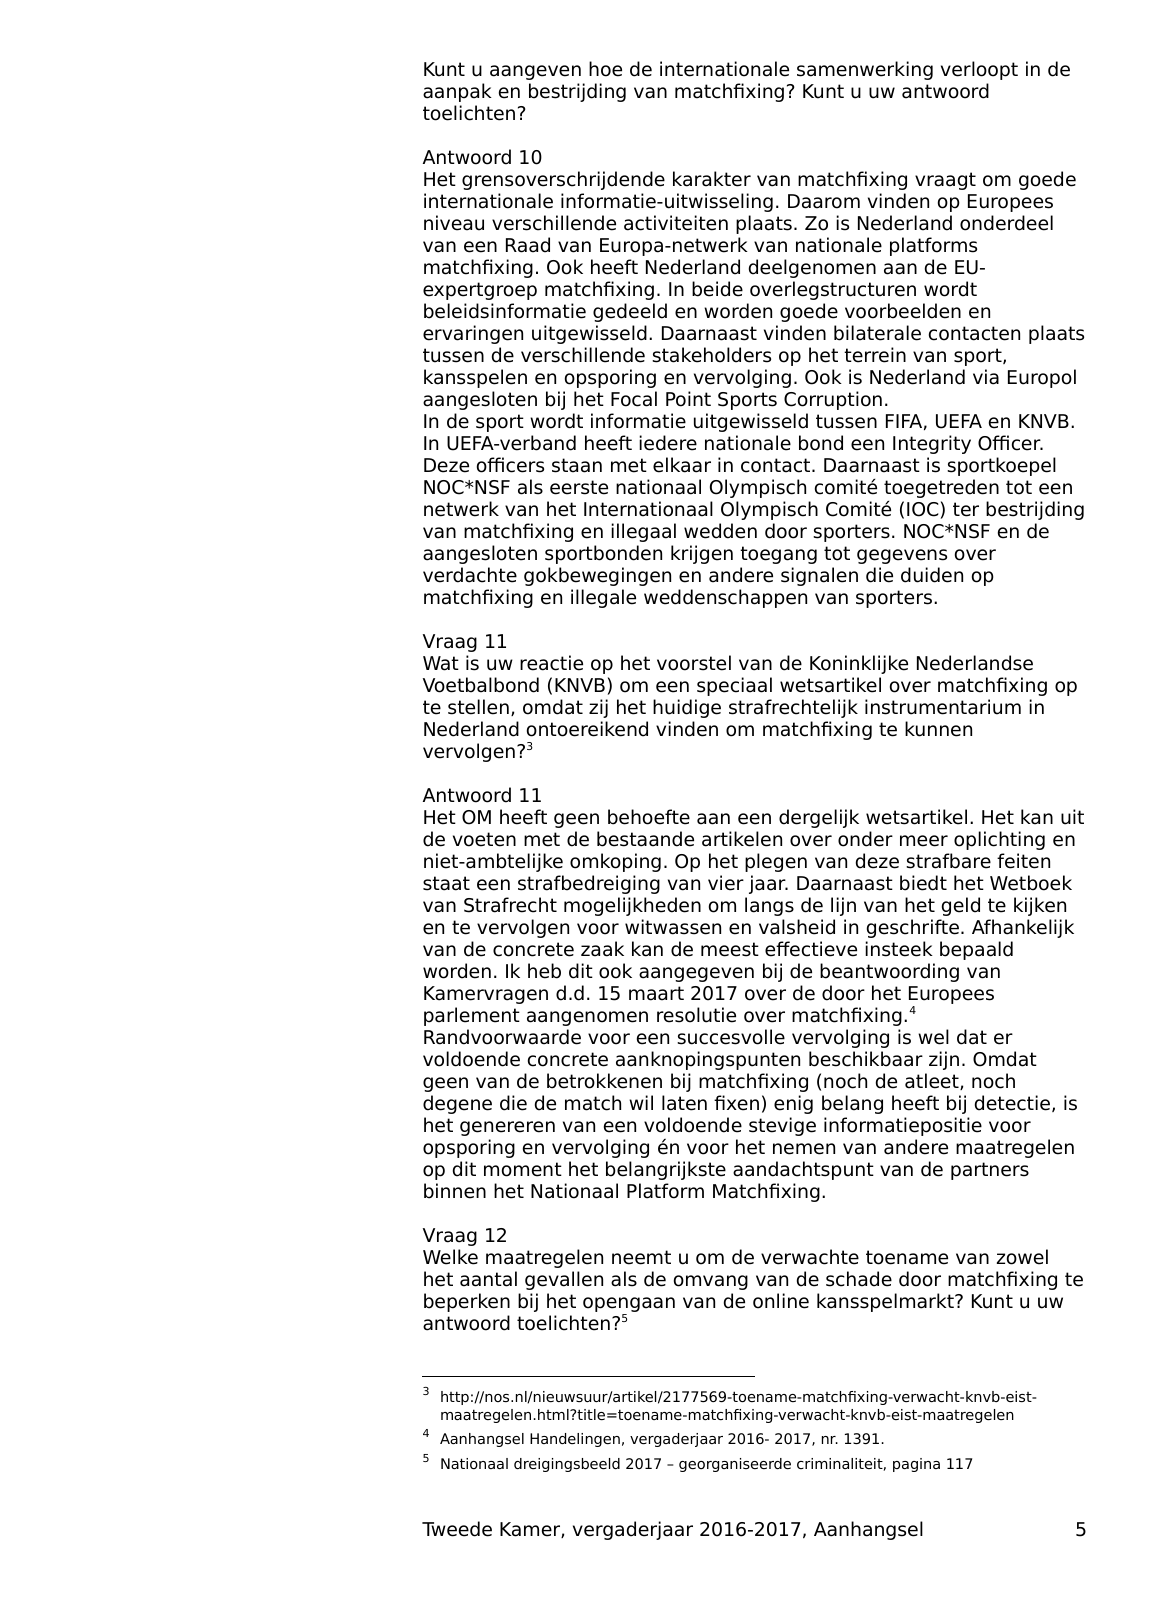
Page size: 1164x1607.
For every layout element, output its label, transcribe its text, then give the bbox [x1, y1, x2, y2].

text Randvoorwaarde voor een succesvolle vervolging is wel dat er voldoende concrete aanknopingspunten beschikbaar zijn. Omdat geen van de betrokkenen bij matchfixing (noch de atleet, noch degene die de match wil laten fixen) enig belang heeft bij detectie, is het genereren van een voldoende stevige informatiepositie voor opsporing en vervolging én voor het nemen van andere maatregelen op dit moment het belangrijkste aandachtspunt van de partners binnen het Nationaal Platform Matchfixing. [422, 1027, 1087, 1203]
text Het grensoverschrijdende karakter van matchfixing vraagt om goede internationale informatie-uitwisseling. Daarom vinden op Europees niveau verschillende activiteiten plaats. Zo is Nederland onderdeel van een Raad van Europa-netwerk van nationale platforms matchfixing. Ook heeft Nederland deelgenomen aan de EU-expertgroep matchfixing. In beide overlegstructuren wordt beleidsinformatie gedeeld en worden goede voorbeelden en ervaringen uitgewisseld. Daarnaast vinden bilaterale contacten plaats tussen de verschillende stakeholders op het terrein van sport, kansspelen en opsporing en vervolging. Ook is Nederland via Europol aangesloten bij het Focal Point Sports Corruption. [422, 169, 1087, 411]
text Wat is uw reactie op het voorstel van de Koninklijke Nederlandse Voetbalbond (KNVB) om een speciaal wetsartikel over matchfixing op te stellen, omdat zij het huidige strafrechtelijk instrumentarium in Nederland ontoereikend vinden om matchfixing te kunnen vervolgen? [422, 653, 1087, 763]
text Antwoord 10 [422, 147, 1087, 169]
text Nationaal dreigingsbeeld 2017 – georganiseerde criminaliteit, pagina 117 [422, 1452, 1087, 1474]
text Vraag 11 [422, 631, 1087, 653]
text In de sport wordt informatie uitgewisseld tussen FIFA, UEFA en KNVB. In UEFA-verband heeft iedere nationale bond een Integrity Officer. Deze officers staan met elkaar in contact. Daarnaast is sportkoepel NOC*NSF als eerste nationaal Olympisch comité toegetreden tot een netwerk van het Internationaal Olympisch Comité (IOC) ter bestrijding van matchfixing en illegaal wedden door sporters. NOC*NSF en de aangesloten sportbonden krijgen toegang tot gegevens over verdachte gokbewegingen en andere signalen die duiden op matchfixing en illegale weddenschappen van sporters. [422, 411, 1087, 609]
text http://nos.nl/nieuwsuur/artikel/2177569-toename-matchfixing-verwacht-knvb-eist-maatregelen.html?title=toename-matchfixing-verwacht-knvb-eist-maatregelen [422, 1385, 1087, 1424]
text Vraag 12 [422, 1225, 1087, 1247]
text Kunt u aangeven hoe de internationale samenwerking verloopt in de aanpak en bestrijding van matchfixing? Kunt u uw antwoord toelichten? [422, 59, 1087, 125]
text Het OM heeft geen behoefte aan een dergelijk wetsartikel. Het kan uit de voeten met de bestaande artikelen over onder meer oplichting en niet-ambtelijke omkoping. Op het plegen van deze strafbare feiten staat een strafbedreiging van vier jaar. Daarnaast biedt het Wetboek van Strafrecht mogelijkheden om langs de lijn van het geld te kijken en te vervolgen voor witwassen en valsheid in geschrifte. Afhankelijk van de concrete zaak kan de meest effectieve insteek bepaald worden. Ik heb dit ook aangegeven bij de beantwoording van Kamervragen d.d. 15 maart 2017 over de door het Europees parlement aangenomen resolutie over matchfixing. [422, 807, 1087, 1027]
text Aanhangsel Handelingen, vergaderjaar 2016- 2017, nr. 1391. [422, 1427, 1087, 1449]
text Antwoord 11 [422, 785, 1087, 807]
text Welke maatregelen neemt u om de verwachte toename van zowel het aantal gevallen als de omvang van de schade door matchfixing te beperken bij het opengaan van de online kansspelmarkt? Kunt u uw antwoord toelichten? [422, 1247, 1087, 1335]
